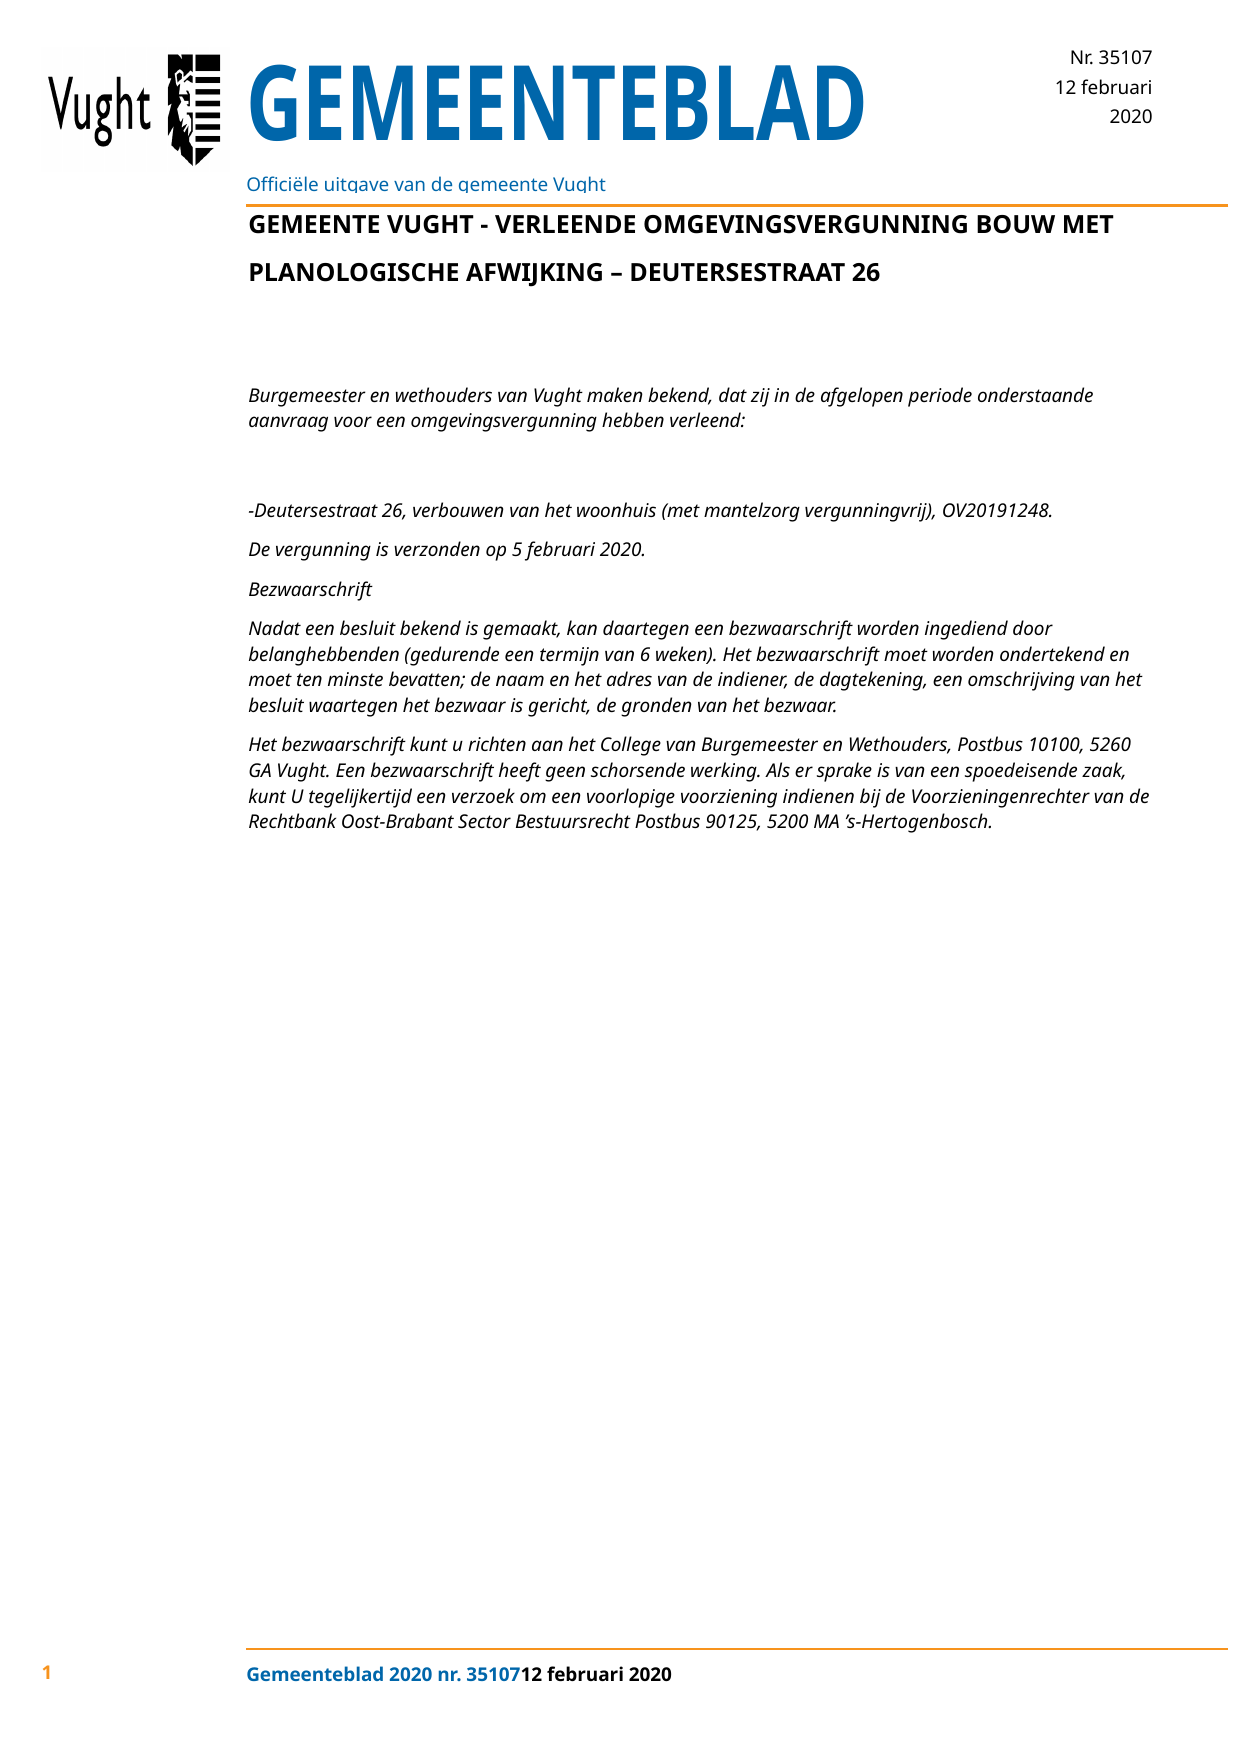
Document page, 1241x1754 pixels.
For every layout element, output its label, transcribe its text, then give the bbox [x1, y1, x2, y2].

text Bezwaarschrift [248, 576, 1152, 602]
text Burgemeester en wethouders van Vught maken bekend, dat zij in de afgelopen periode onderstaande aanvraag voor een omgevingsvergunning hebben verleend: [248, 382, 1152, 433]
text Nadat een besluit bekend is gemaakt, kan daartegen een bezwaarschrift worden ingediend door belanghebbenden (gedurende een termijn van 6 weken). Het bezwaarschrift moet worden ondertekend en moet ten minste bevatten; de naam en het adres van de indiener, de dagtekening, een omschrijving van het besluit waartegen het bezwaar is gericht, de gronden van het bezwaar. [248, 615, 1152, 718]
text -Deutersestraat 26, verbouwen van het woonhuis (met mantelzorg vergunningvrij), OV20191248. [248, 497, 1152, 523]
text Het bezwaarschrift kunt u richten aan het College van Burgemeester en Wethouders, Postbus 10100, 5260 GA Vught. Een bezwaarschrift heeft geen schorsende werking. Als er sprake is van een spoedeisende zaak, kunt U tegelijkertijd een verzoek om een voorlopige voorziening indienen bij de Voorzieningenrechter van de Rechtbank Oost-Brabant Sector Bestuursrecht Postbus 90125, 5200 MA ’s-Hertogenbosch. [248, 732, 1152, 834]
text GEMEENTE VUGHT - VERLEENDE OMGEVINGSVERGUNNING BOUW MET PLANOLOGISCHE AFWIJKING – DEUTERSESTRAAT 26 [248, 207, 1152, 288]
text De vergunning is verzonden op 5 februari 2020. [248, 537, 1152, 562]
picture [41, 47, 231, 172]
